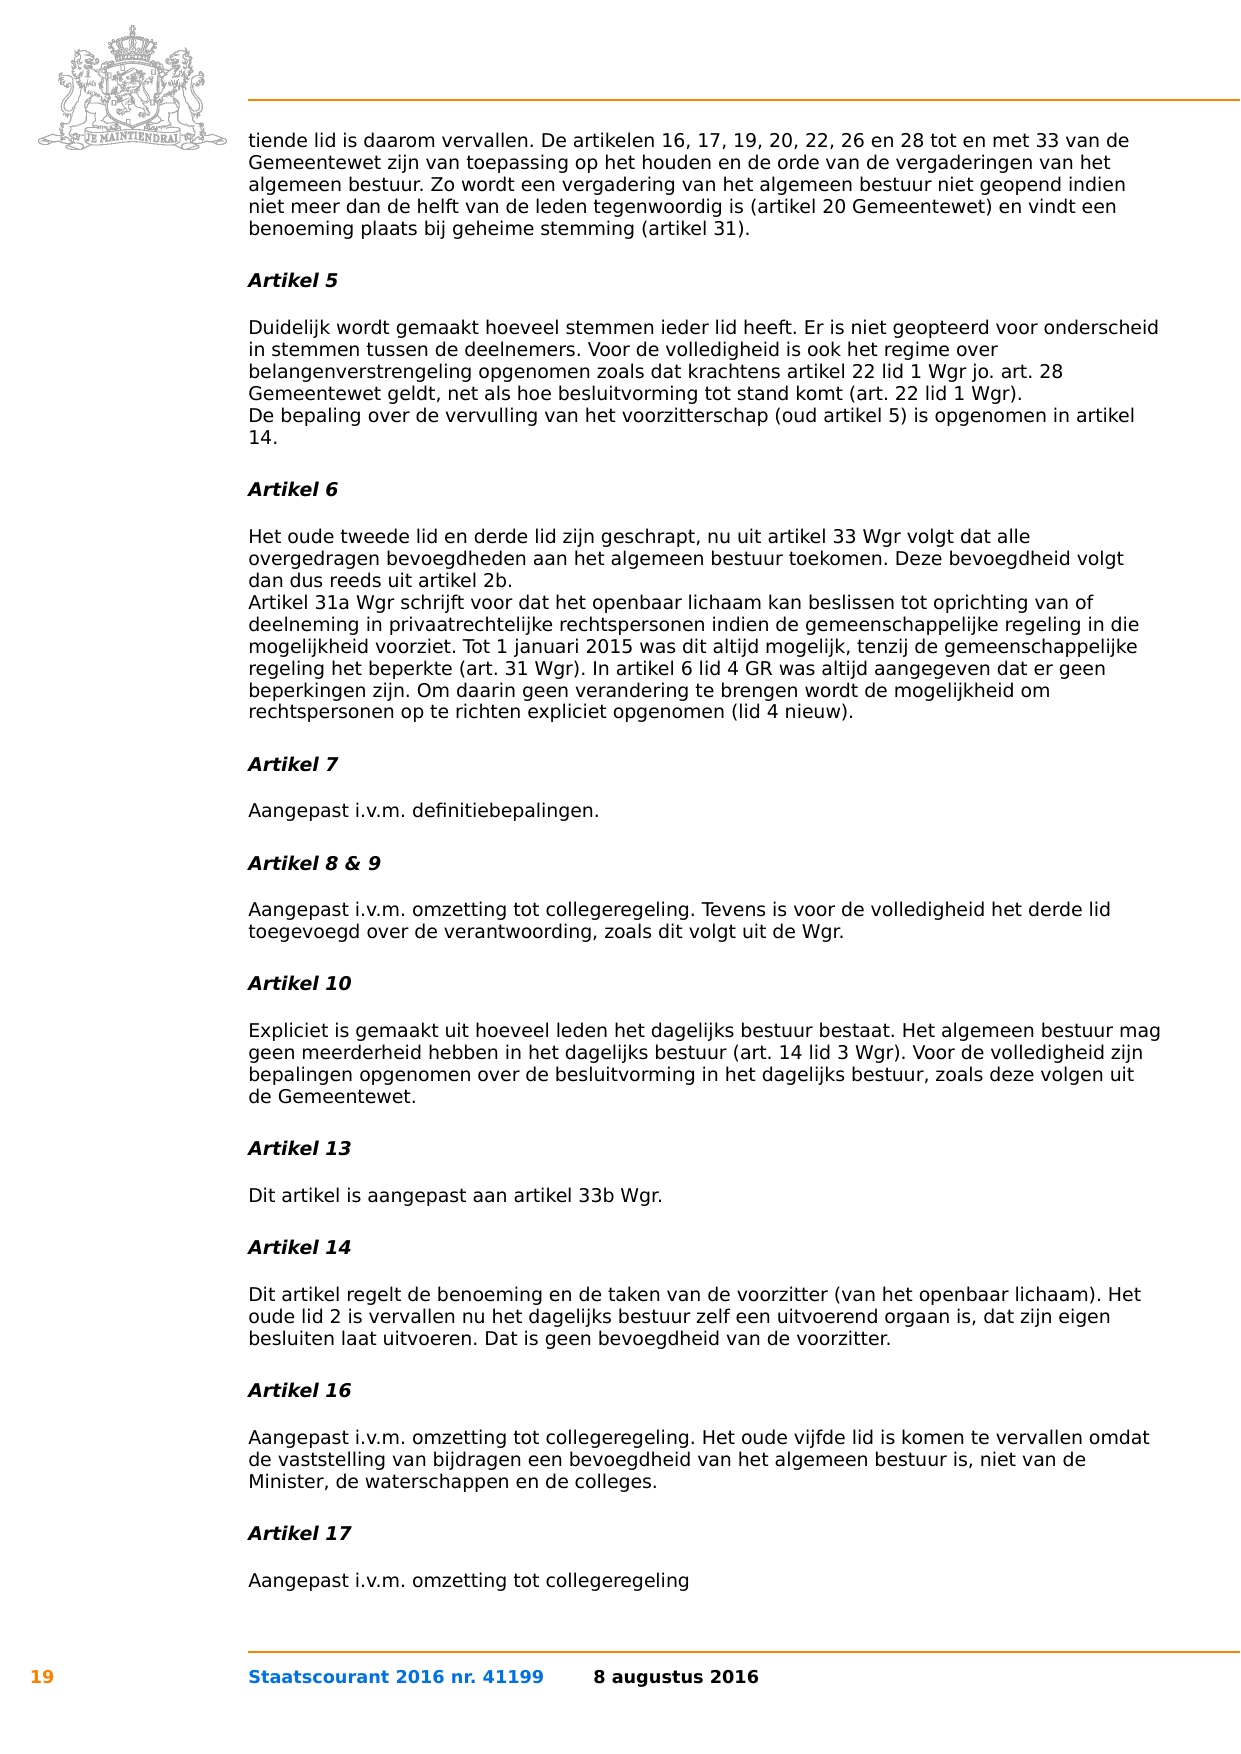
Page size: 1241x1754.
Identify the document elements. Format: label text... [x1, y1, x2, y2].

text Dit artikel regelt de benoeming en de taken van de voorzitter (van het openbaar lichaam). Het oude lid 2 is vervallen nu het dagelijks bestuur zelf een uitvoerend orgaan is, dat zijn eigen besluiten laat uitvoeren. Dat is geen bevoegdheid van de voorzitter. [248, 1284, 1163, 1350]
subtitle Artikel 16 [248, 1380, 1163, 1402]
subtitle Artikel 7 [248, 753, 1163, 775]
text tiende lid is daarom vervallen. De artikelen 16, 17, 19, 20, 22, 26 en 28 tot en met 33 van de Gemeentewet zijn van toepassing op het houden en de orde van de vergaderingen van het algemeen bestuur. Zo wordt een vergadering van het algemeen bestuur niet geopend indien niet meer dan de helft van de leden tegenwoordig is (artikel 20 Gemeentewet) en vindt een benoeming plaats bij geheime stemming (artikel 31). [248, 130, 1163, 240]
text Aangepast i.v.m. omzetting tot collegeregeling. Het oude vijfde lid is komen te vervallen omdat de vaststelling van bijdragen een bevoegdheid van het algemeen bestuur is, niet van de Minister, de waterschappen en de colleges. [248, 1427, 1163, 1493]
text Aangepast i.v.m. omzetting tot collegeregeling [248, 1570, 1163, 1592]
text Aangepast i.v.m. definitiebepalingen. [248, 800, 1163, 822]
text De bepaling over de vervulling van het voorzitterschap (oud artikel 5) is opgenomen in artikel 14. [248, 405, 1163, 449]
subtitle Artikel 10 [248, 973, 1163, 995]
subtitle Artikel 6 [248, 479, 1163, 501]
picture [38, 25, 227, 150]
subtitle Artikel 8 & 9 [248, 852, 1163, 874]
subtitle Artikel 14 [248, 1237, 1163, 1259]
subtitle Artikel 13 [248, 1138, 1163, 1160]
text Expliciet is gemaakt uit hoeveel leden het dagelijks bestuur bestaat. Het algemeen bestuur mag geen meerderheid hebben in het dagelijks bestuur (art. 14 lid 3 Wgr). Voor de volledigheid zijn bepalingen opgenomen over de besluitvorming in het dagelijks bestuur, zoals deze volgen uit de Gemeentewet. [248, 1020, 1163, 1108]
text Aangepast i.v.m. omzetting tot collegeregeling. Tevens is voor de volledigheid het derde lid toegevoegd over de verantwoording, zoals dit volgt uit de Wgr. [248, 899, 1163, 943]
subtitle Artikel 5 [248, 270, 1163, 292]
text Artikel 31a Wgr schrijft voor dat het openbaar lichaam kan beslissen tot oprichting van of deelneming in privaatrechtelijke rechtspersonen indien de gemeenschappelijke regeling in die mogelijkheid voorziet. Tot 1 januari 2015 was dit altijd mogelijk, tenzij de gemeenschappelijke regeling het beperkte (art. 31 Wgr). In artikel 6 lid 4 GR was altijd aangegeven dat er geen beperkingen zijn. Om daarin geen verandering te brengen wordt de mogelijkheid om rechtspersonen op te richten expliciet opgenomen (lid 4 nieuw). [248, 592, 1163, 723]
text Duidelijk wordt gemaakt hoeveel stemmen ieder lid heeft. Er is niet geopteerd voor onderscheid in stemmen tussen de deelnemers. Voor de volledigheid is ook het regime over belangenverstrengeling opgenomen zoals dat krachtens artikel 22 lid 1 Wgr jo. art. 28 Gemeentewet geldt, net als hoe besluitvorming tot stand komt (art. 22 lid 1 Wgr). [248, 317, 1163, 405]
text Dit artikel is aangepast aan artikel 33b Wgr. [248, 1185, 1163, 1207]
text Het oude tweede lid en derde lid zijn geschrapt, nu uit artikel 33 Wgr volgt dat alle overgedragen bevoegdheden aan het algemeen bestuur toekomen. Deze bevoegdheid volgt dan dus reeds uit artikel 2b. [248, 526, 1163, 592]
subtitle Artikel 17 [248, 1523, 1163, 1545]
